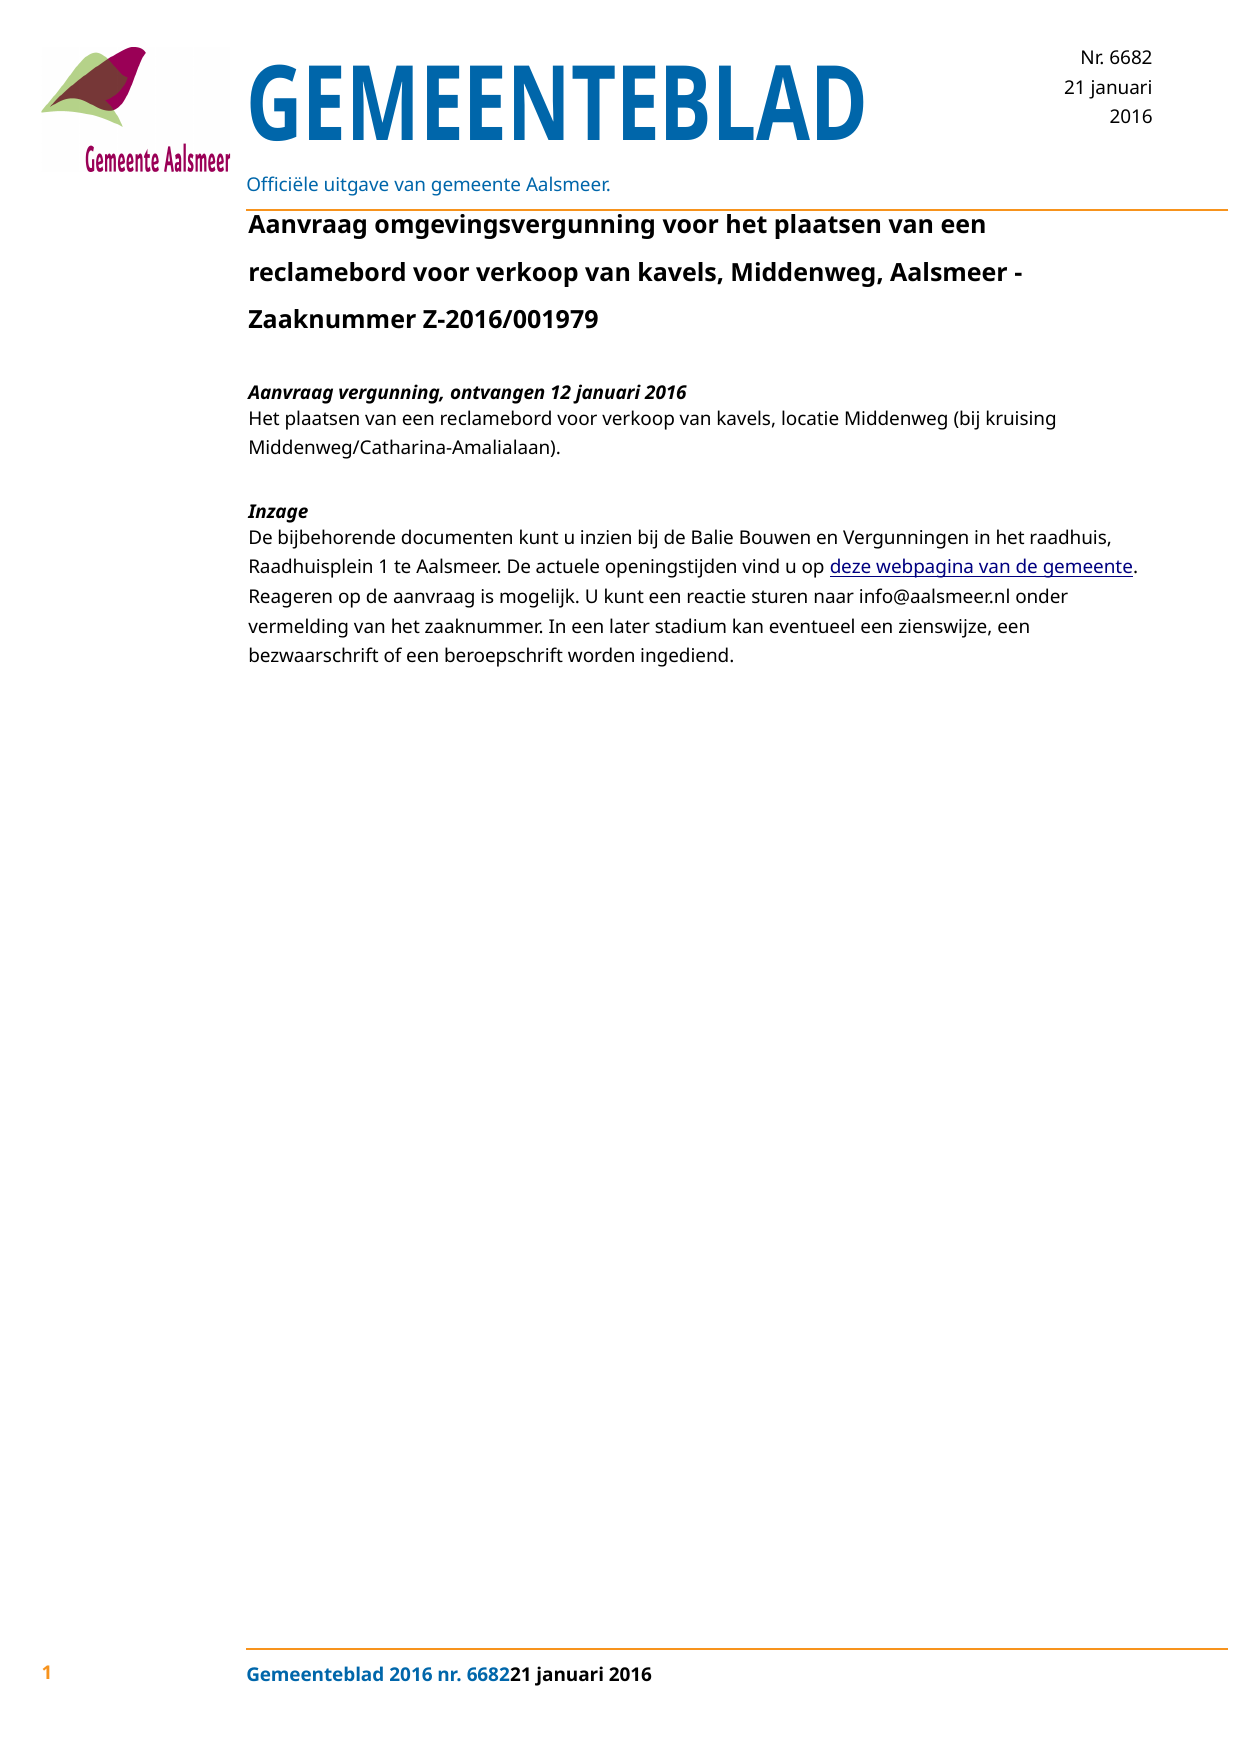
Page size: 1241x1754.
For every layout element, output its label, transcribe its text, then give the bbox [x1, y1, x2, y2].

text Aanvraag vergunning, ontvangen 12 januari 2016 [248, 379, 1152, 405]
text De bijbehorende documenten kunt u inzien bij de Balie Bouwen en Vergunningen in het raadhuis, Raadhuisplein 1 te Aalsmeer. De actuele openingstijden vind u op deze webpagina van de gemeente. Reageren op de aanvraag is mogelijk. U kunt een reactie sturen naar info@aalsmeer.nl onder vermelding van het zaaknummer. In een later stadium kan eventueel een zienswijze, een bezwaarschrift of een beroepschrift worden ingediend. [248, 524, 1152, 668]
picture [41, 47, 231, 172]
text Aanvraag omgevingsvergunning voor het plaatsen van een reclamebord voor verkoop van kavels, Middenweg, Aalsmeer - Zaaknummer Z-2016/001979 [248, 211, 1152, 336]
text ​ [248, 693, 1152, 718]
text Het plaatsen van een reclamebord voor verkoop van kavels, locatie Middenweg (bij kruising Middenweg/Catharina-Amalialaan). [248, 405, 1152, 460]
text Inzage [248, 498, 1152, 524]
